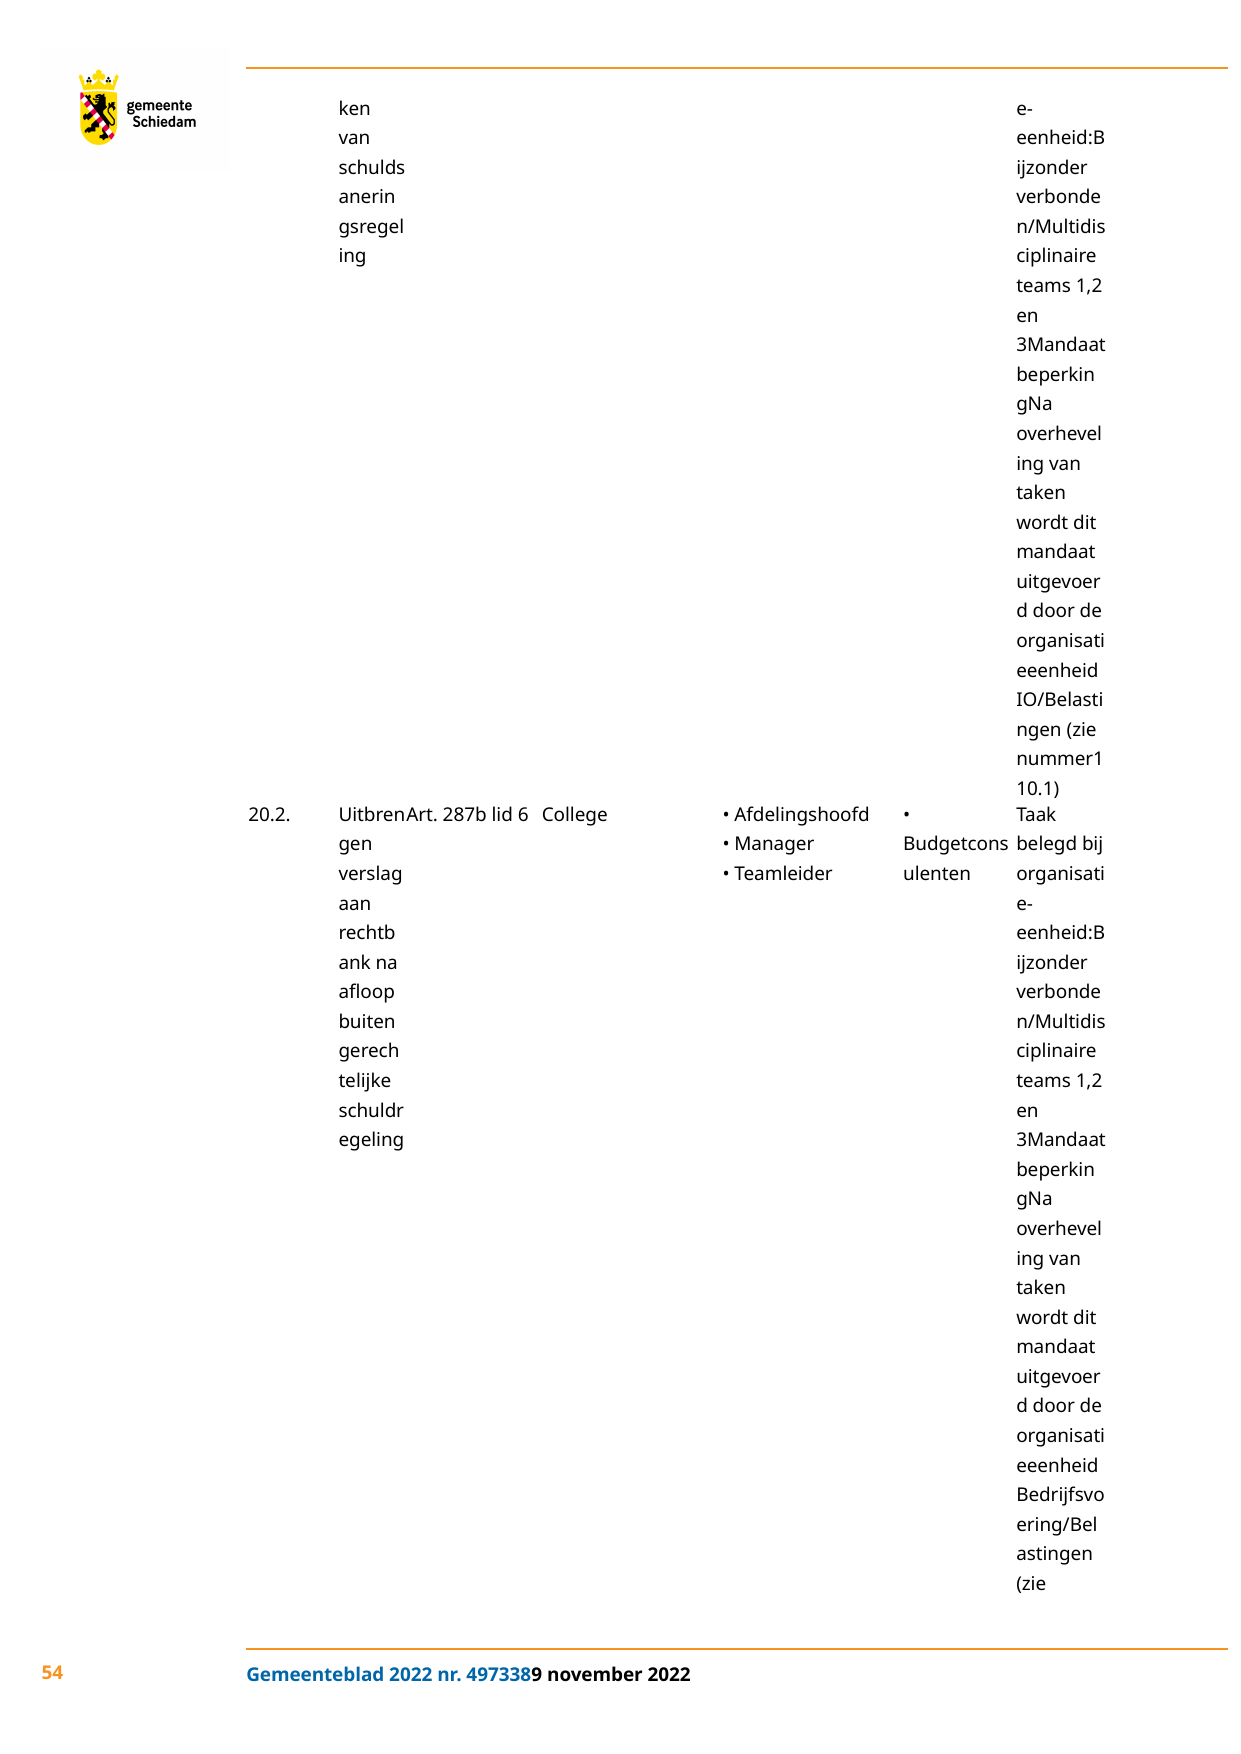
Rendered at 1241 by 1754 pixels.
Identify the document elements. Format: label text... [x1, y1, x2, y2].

table_cell Uitbrengen verslag aan rechtbank na afloop buitengerechtelijke schuldregeling [338, 801, 406, 1596]
table_cell e-eenheid:Bijzonder verbonden/Multidisciplinaire teams 1,2 en 3MandaatbeperkingNa overheveling van taken wordt dit mandaat uitgevoerd door de organisatieeenheid IO/Belastingen (zie nummer110.1) [1016, 95, 1106, 801]
table_cell [1106, 95, 1129, 801]
table_cell Taak belegd bij organisatie-eenheid:Bijzonder verbonden/Multidisciplinaire teams 1,2 en 3MandaatbeperkingNa overheveling van taken wordt dit mandaat uitgevoerd door de organisatieeenheid Bedrijfsvoering/Belastingen (zie [1016, 801, 1106, 1596]
picture [41, 47, 231, 172]
table_cell College [542, 801, 722, 1596]
table_cell 20.2. [248, 801, 338, 1596]
table_cell • Budgetconsulenten [903, 801, 1016, 1596]
table_cell • Afdelingshoofd • Manager • Teamleider [722, 801, 903, 1596]
table_cell [1129, 95, 1152, 801]
table_cell [406, 95, 542, 801]
table_cell [1129, 801, 1152, 1596]
table_cell [722, 95, 903, 801]
table_cell [903, 95, 1016, 801]
table_cell Art. 287b lid 6 [406, 801, 542, 1596]
table_cell [542, 95, 722, 801]
table_cell [1106, 801, 1129, 1596]
table_cell [248, 95, 338, 801]
table_cell ken van schuldsaneringsregeling [338, 95, 406, 801]
